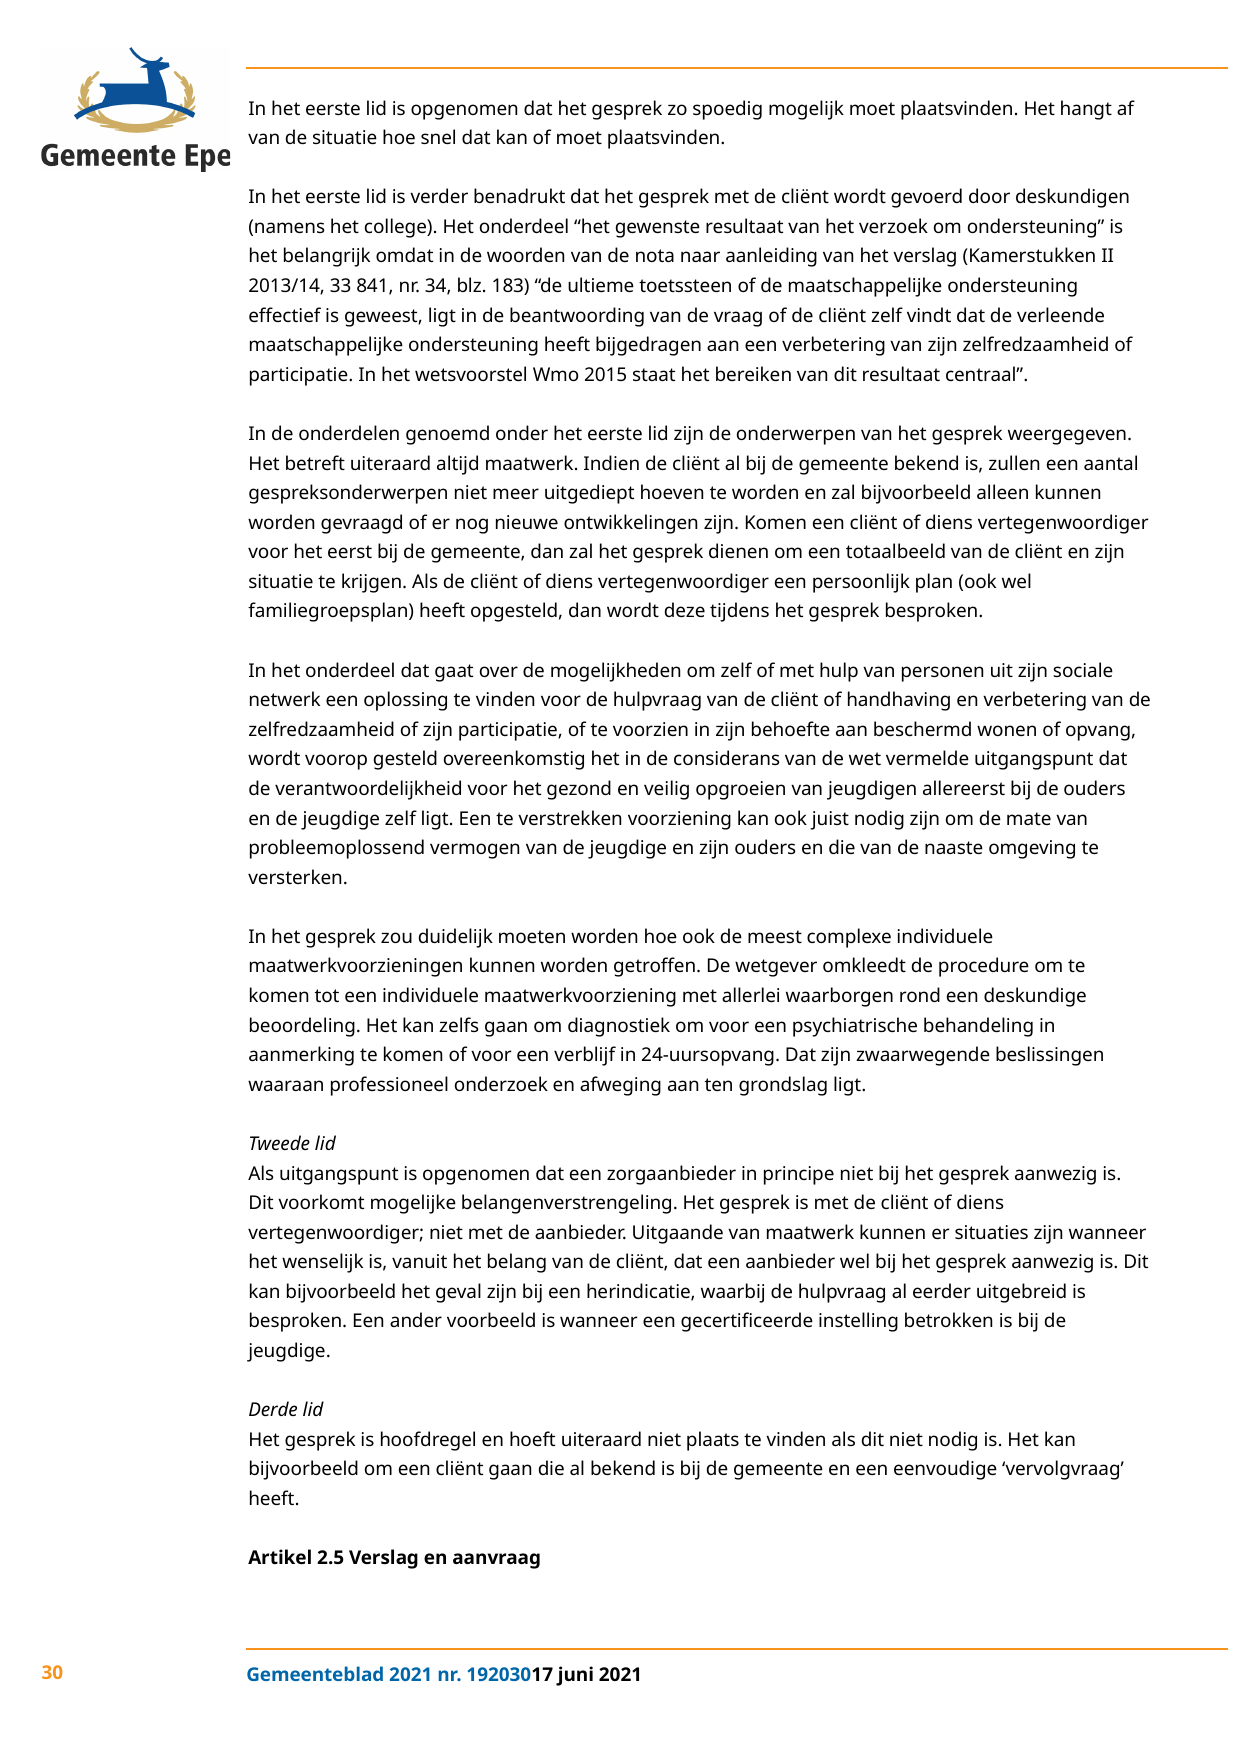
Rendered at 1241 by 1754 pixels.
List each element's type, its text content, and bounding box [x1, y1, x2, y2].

text In het eerste lid is verder benadrukt dat het gesprek met de cliënt wordt gevoerd door deskundigen (namens het college). Het onderdeel “het gewenste resultaat van het verzoek om ondersteuning” is het belangrijk omdat in de woorden van de nota naar aanleiding van het verslag (Kamerstukken II 2013/14, 33 841, nr. 34, blz. 183) “de ultieme toetssteen of de maatschappelijke ondersteuning effectief is geweest, ligt in de beantwoording van de vraag of de cliënt zelf vindt dat de verleende maatschappelijke ondersteuning heeft bijgedragen aan een verbetering van zijn zelfredzaamheid of participatie. In het wetsvoorstel Wmo 2015 staat het bereiken van dit resultaat centraal”. [248, 183, 1152, 387]
text Artikel 2.5 Verslag en aanvraag [248, 1544, 1152, 1570]
text Tweede lid [248, 1130, 1152, 1156]
text In de onderdelen genoemd onder het eerste lid zijn de onderwerpen van het gesprek weergegeven. Het betreft uiteraard altijd maatwerk. Indien de cliënt al bij de gemeente bekend is, zullen een aantal gespreksonderwerpen niet meer uitgediept hoeven te worden en zal bijvoorbeeld alleen kunnen worden gevraagd of er nog nieuwe ontwikkelingen zijn. Komen een cliënt of diens vertegenwoordiger voor het eerst bij de gemeente, dan zal het gesprek dienen om een totaalbeeld van de cliënt en zijn situatie te krijgen. Als de cliënt of diens vertegenwoordiger een persoonlijk plan (ook wel familiegroepsplan) heeft opgesteld, dan wordt deze tijdens het gesprek besproken. [248, 420, 1152, 623]
text In het eerste lid is opgenomen dat het gesprek zo spoedig mogelijk moet plaatsvinden. Het hangt af van de situatie hoe snel dat kan of moet plaatsvinden. [248, 95, 1152, 150]
text In het onderdeel dat gaat over de mogelijkheden om zelf of met hulp van personen uit zijn sociale netwerk een oplossing te vinden voor de hulpvraag van de cliënt of handhaving en verbetering van de zelfredzaamheid of zijn participatie, of te voorzien in zijn behoefte aan beschermd wonen of opvang, wordt voorop gesteld overeenkomstig het in de considerans van de wet vermelde uitgangspunt dat de verantwoordelijkheid voor het gezond en veilig opgroeien van jeugdigen allereerst bij de ouders en de jeugdige zelf ligt. Een te verstrekken voorziening kan ook juist nodig zijn om de mate van probleemoplossend vermogen van de jeugdige en zijn ouders en die van de naaste omgeving te versterken. [248, 657, 1152, 890]
text In het gesprek zou duidelijk moeten worden hoe ook de meest complexe individuele maatwerkvoorzieningen kunnen worden getroffen. De wetgever omkleedt de procedure om te komen tot een individuele maatwerkvoorziening met allerlei waarborgen rond een deskundige beoordeling. Het kan zelfs gaan om diagnostiek om voor een psychiatrische behandeling in aanmerking te komen of voor een verblijf in 24-uursopvang. Dat zijn zwaarwegende beslissingen waaraan professioneel onderzoek en afweging aan ten grondslag ligt. [248, 923, 1152, 1097]
text Derde lid [248, 1396, 1152, 1422]
text Als uitgangspunt is opgenomen dat een zorgaanbieder in principe niet bij het gesprek aanwezig is. Dit voorkomt mogelijke belangenverstrengeling. Het gesprek is met de cliënt of diens vertegenwoordiger; niet met de aanbieder. Uitgaande van maatwerk kunnen er situaties zijn wanneer het wenselijk is, vanuit het belang van de cliënt, dat een aanbieder wel bij het gesprek aanwezig is. Dit kan bijvoorbeeld het geval zijn bij een herindicatie, waarbij de hulpvraag al eerder uitgebreid is besproken. Een ander voorbeeld is wanneer een gecertificeerde instelling betrokken is bij de jeugdige. [248, 1160, 1152, 1363]
text Het gesprek is hoofdregel en hoeft uiteraard niet plaats te vinden als dit niet nodig is. Het kan bijvoorbeeld om een cliënt gaan die al bekend is bij de gemeente en een eenvoudige ‘vervolgvraag’ heeft. [248, 1426, 1152, 1511]
picture [41, 47, 231, 172]
